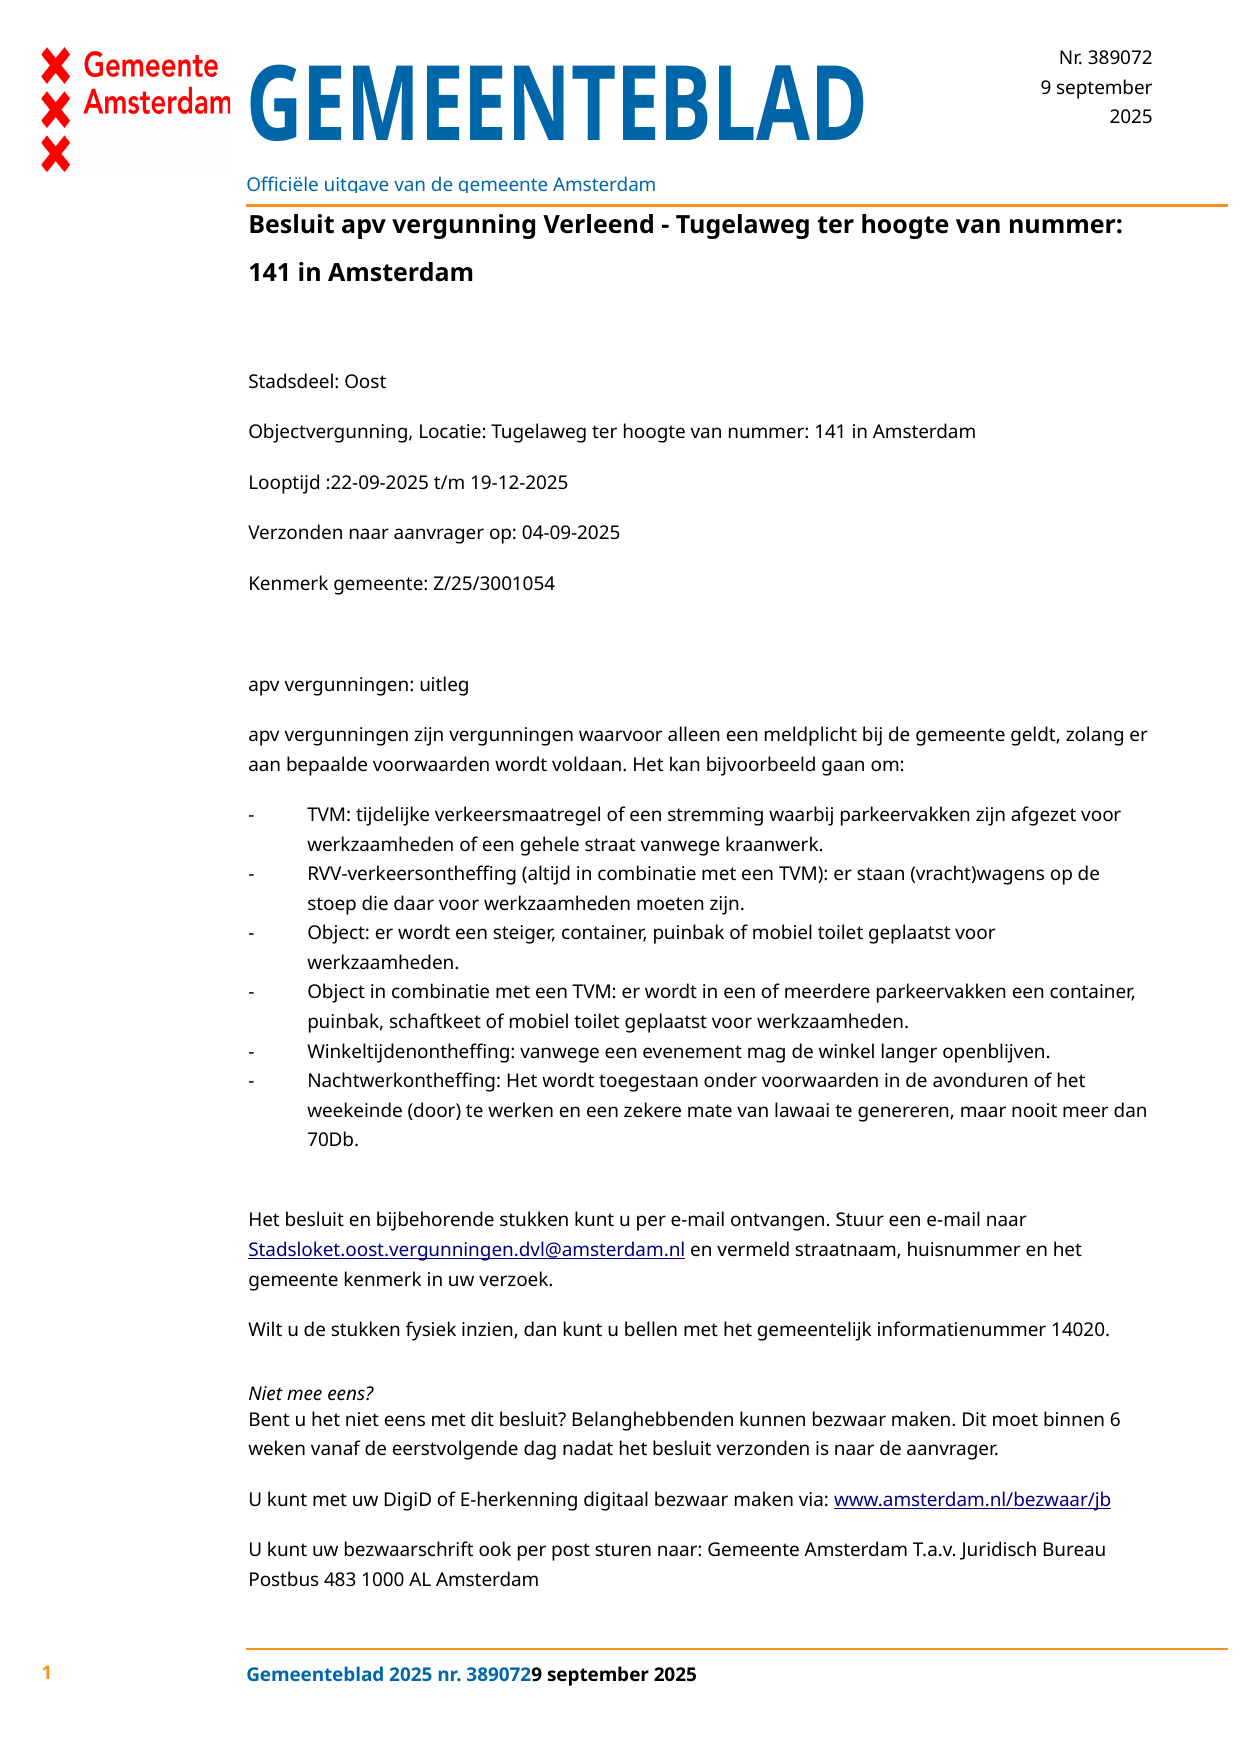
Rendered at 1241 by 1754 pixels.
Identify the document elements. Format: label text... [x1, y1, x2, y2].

text U kunt uw bezwaarschrift ook per post sturen naar: Gemeente Amsterdam T.a.v. Juridisch Bureau Postbus 483 1000 AL Amsterdam [248, 1536, 1152, 1592]
text Looptijd :22-09-2025 t/m 19-12-2025 [248, 469, 1152, 495]
text Stadsdeel: Oost [248, 368, 1152, 394]
list RVV-verkeersontheffing (altijd in combinatie met een TVM): er staan (vracht)wagens op de stoep die daar voor werkzaamheden moeten zijn. [248, 860, 1152, 916]
text Kenmerk gemeente: Z/25/3001054 [248, 570, 1152, 596]
text Wilt u de stukken fysiek inzien, dan kunt u bellen met het gemeentelijk informatienummer 14020. [248, 1316, 1152, 1342]
list Nachtwerkontheffing: Het wordt toegestaan onder voorwaarden in de avonduren of het weekeinde (door) te werken en een zekere mate van lawaai te genereren, maar nooit meer dan 70Db. [248, 1067, 1152, 1152]
list TVM: tijdelijke verkeersmaatregel of een stremming waarbij parkeervakken zijn afgezet voor werkzaamheden of een gehele straat vanwege kraanwerk. [248, 801, 1152, 857]
text apv vergunningen: uitleg [248, 671, 1152, 697]
text Het besluit en bijbehorende stukken kunt u per e-mail ontvangen. Stuur een e-mail naar Stadsloket.oost.vergunningen.dvl@amsterdam.nl en vermeld straatnaam, huisnummer en het gemeente kenmerk in uw verzoek. [248, 1207, 1152, 1292]
text apv vergunningen zijn vergunningen waarvoor alleen een meldplicht bij de gemeente geldt, zolang er aan bepaalde voorwaarden wordt voldaan. Het kan bijvoorbeeld gaan om: [248, 721, 1152, 777]
list Object in combinatie met een TVM: er wordt in een of meerdere parkeervakken een container, puinbak, schaftkeet of mobiel toilet geplaatst voor werkzaamheden. [248, 979, 1152, 1034]
text Besluit apv vergunning Verleend - Tugelaweg ter hoogte van nummer: 141 in Amsterdam [248, 207, 1152, 288]
picture [41, 47, 231, 172]
list Object: er wordt een steiger, container, puinbak of mobiel toilet geplaatst voor werkzaamheden. [248, 919, 1152, 975]
text Bent u het niet eens met dit besluit? Belanghebbenden kunnen bezwaar maken. Dit moet binnen 6 weken vanaf de eerstvolgende dag nadat het besluit verzonden is naar de aanvrager. [248, 1406, 1152, 1461]
text Objectvergunning, Locatie: Tugelaweg ter hoogte van nummer: 141 in Amsterdam [248, 419, 1152, 444]
text Niet mee eens? [248, 1380, 1152, 1406]
text Verzonden naar aanvrager op: 04-09-2025 [248, 519, 1152, 545]
list Winkeltijdenontheffing: vanwege een evenement mag de winkel langer openblijven. [248, 1038, 1152, 1064]
text U kunt met uw DigiD of E-herkenning digitaal bezwaar maken via: www.amsterdam.nl/bezwaar/jb [248, 1486, 1152, 1512]
